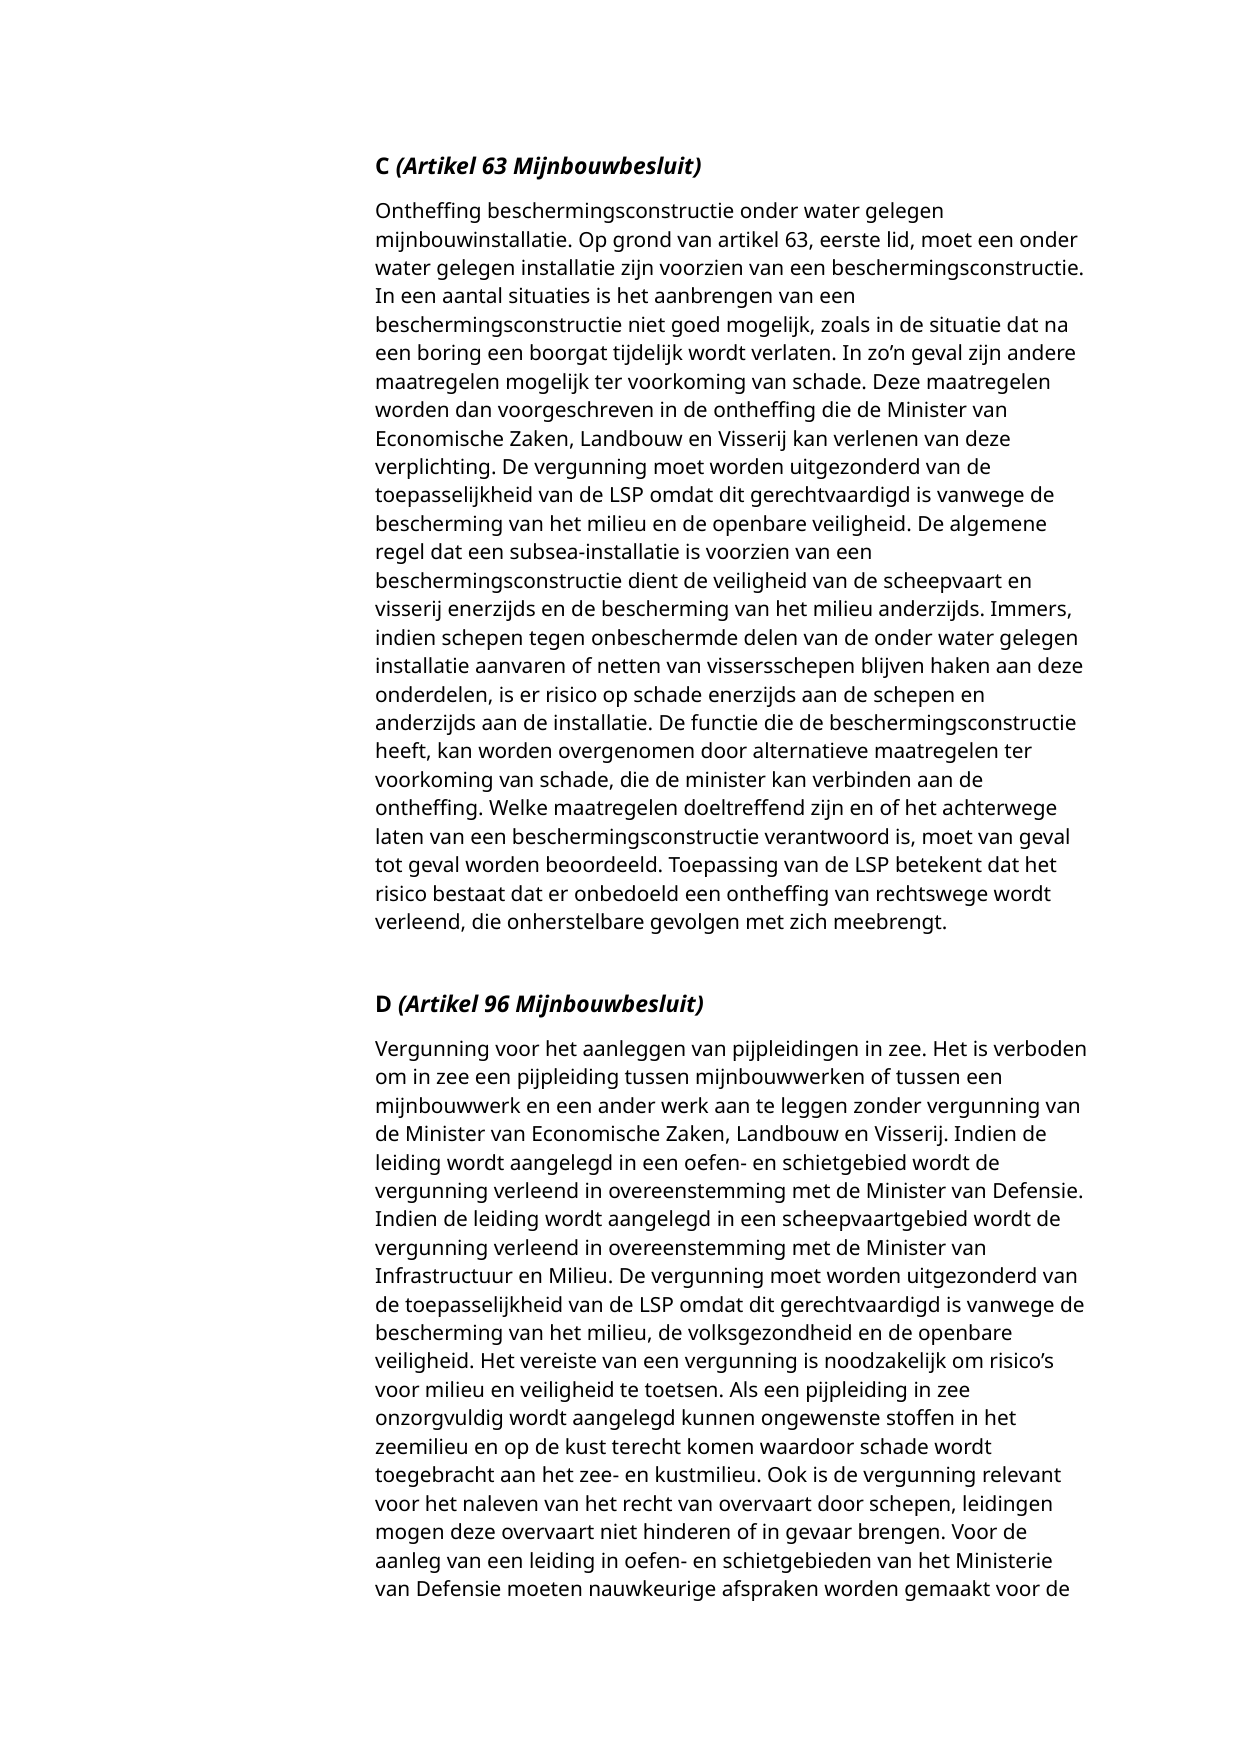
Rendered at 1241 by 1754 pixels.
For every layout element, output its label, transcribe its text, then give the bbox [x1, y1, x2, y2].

subtitle C (Artikel 63 Mijnbouwbesluit) [375, 150, 1090, 181]
text Ontheffing beschermingsconstructie onder water gelegen mijnbouwinstallatie. Op grond van artikel 63, eerste lid, moet een onder water gelegen installatie zijn voorzien van een beschermingsconstructie. In een aantal situaties is het aanbrengen van een beschermingsconstructie niet goed mogelijk, zoals in de situatie dat na een boring een boorgat tijdelijk wordt verlaten. In zo’n geval zijn andere maatregelen mogelijk ter voorkoming van schade. Deze maatregelen worden dan voorgeschreven in de ontheffing die de Minister van Economische Zaken, Landbouw en Visserij kan verlenen van deze verplichting. De vergunning moet worden uitgezonderd van de toepasselijkheid van de LSP omdat dit gerechtvaardigd is vanwege de bescherming van het milieu en de openbare veiligheid. De algemene regel dat een subsea-installatie is voorzien van een beschermingsconstructie dient de veiligheid van de scheepvaart en visserij enerzijds en de bescherming van het milieu anderzijds. Immers, indien schepen tegen onbeschermde delen van de onder water gelegen installatie aanvaren of netten van vissersschepen blijven haken aan deze onderdelen, is er risico op schade enerzijds aan de schepen en anderzijds aan de installatie. De functie die de beschermingsconstructie heeft, kan worden overgenomen door alternatieve maatregelen ter voorkoming van schade, die de minister kan verbinden aan de ontheffing. Welke maatregelen doeltreffend zijn en of het achterwege laten van een beschermingsconstructie verantwoord is, moet van geval tot geval worden beoordeeld. Toepassing van de LSP betekent dat het risico bestaat dat er onbedoeld een ontheffing van rechtswege wordt verleend, die onherstelbare gevolgen met zich meebrengt. [375, 196, 1090, 936]
text Vergunning voor het aanleggen van pijpleidingen in zee. Het is verboden om in zee een pijpleiding tussen mijnbouwwerken of tussen een mijnbouwwerk en een ander werk aan te leggen zonder vergunning van de Minister van Economische Zaken, Landbouw en Visserij. Indien de leiding wordt aangelegd in een oefen- en schietgebied wordt de vergunning verleend in overeenstemming met de Minister van Defensie. Indien de leiding wordt aangelegd in een scheepvaartgebied wordt de vergunning verleend in overeenstemming met de Minister van Infrastructuur en Milieu. De vergunning moet worden uitgezonderd van de toepasselijkheid van de LSP omdat dit gerechtvaardigd is vanwege de bescherming van het milieu, de volksgezondheid en de openbare veiligheid. Het vereiste van een vergunning is noodzakelijk om risico’s voor milieu en veiligheid te toetsen. Als een pijpleiding in zee onzorgvuldig wordt aangelegd kunnen ongewenste stoffen in het zeemilieu en op de kust terecht komen waardoor schade wordt toegebracht aan het zee- en kustmilieu. Ook is de vergunning relevant voor het naleven van het recht van overvaart door schepen, leidingen mogen deze overvaart niet hinderen of in gevaar brengen. Voor de aanleg van een leiding in oefen- en schietgebieden van het Ministerie van Defensie moeten nauwkeurige afspraken worden gemaakt voor de [375, 1034, 1090, 1603]
subtitle D (Artikel 96 Mijnbouwbesluit) [375, 988, 1090, 1019]
